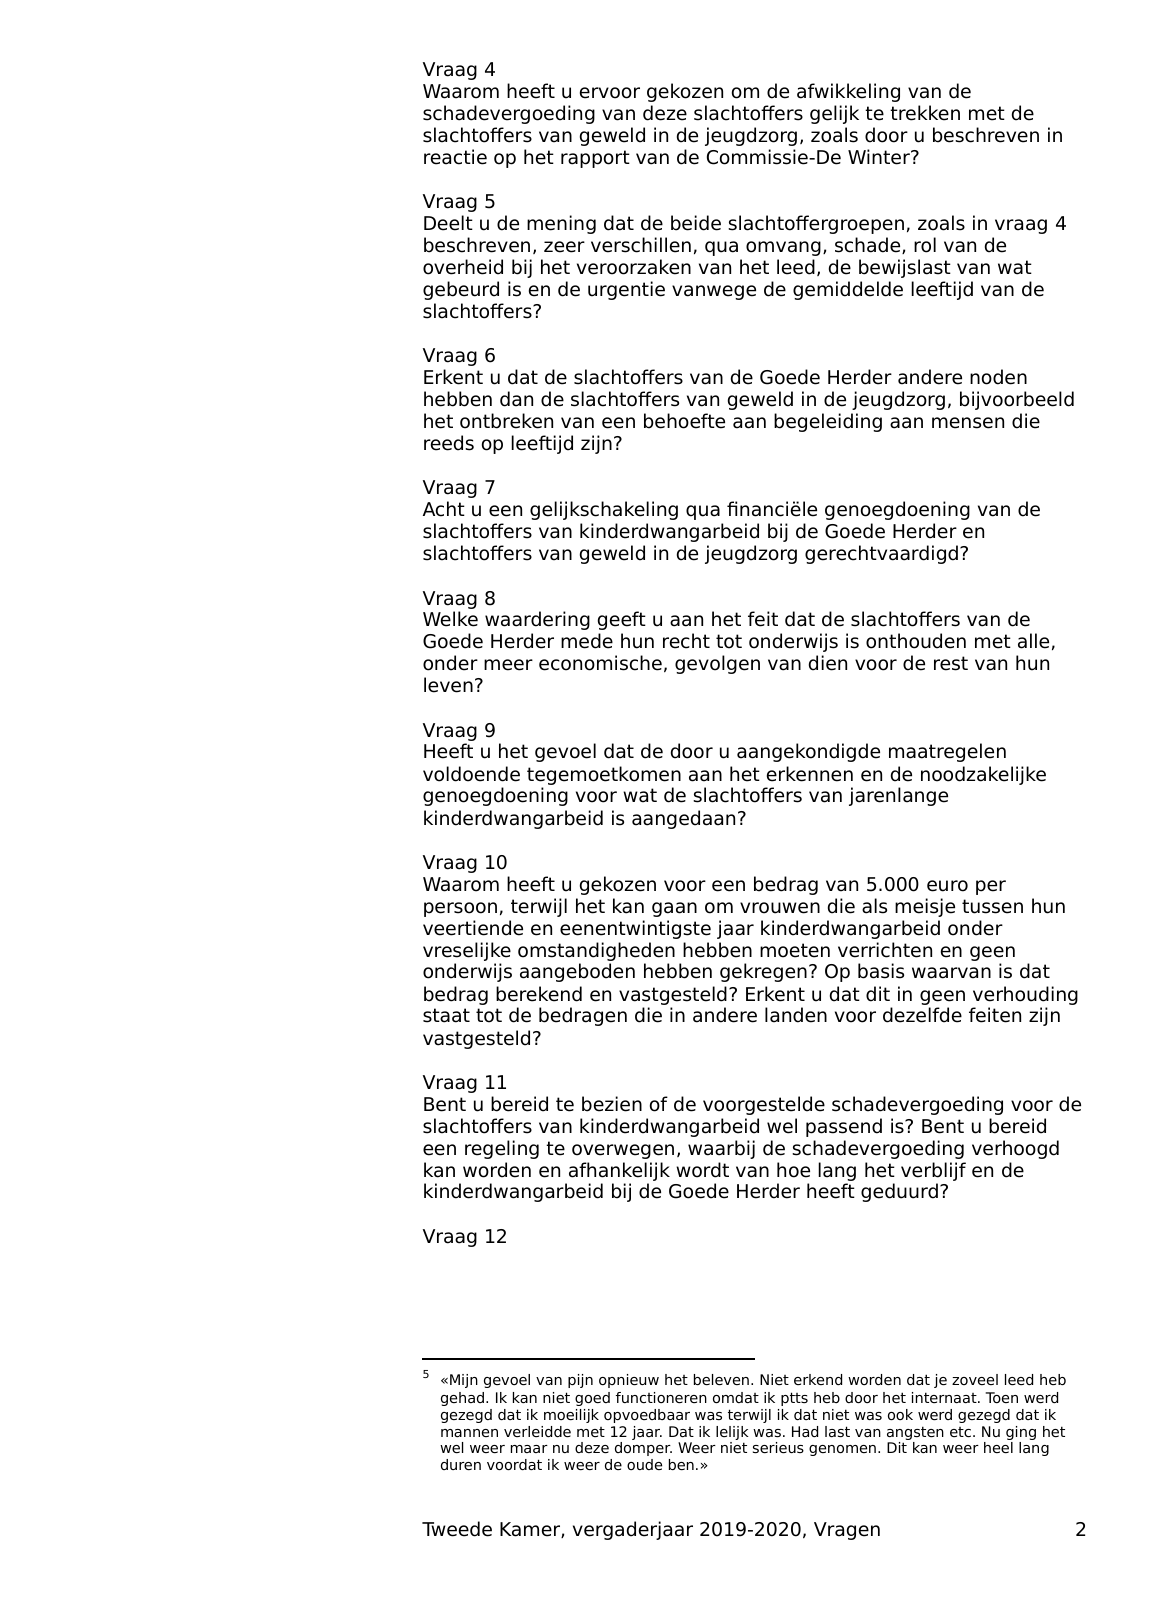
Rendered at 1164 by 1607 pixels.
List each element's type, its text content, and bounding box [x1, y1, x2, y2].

text Vraag 9 [422, 719, 1087, 741]
text Heeft u het gevoel dat de door u aangekondigde maatregelen voldoende tegemoetkomen aan het erkennen en de noodzakelijke genoegdoening voor wat de slachtoffers van jarenlange kinderdwangarbeid is aangedaan? [422, 741, 1087, 829]
text Vraag 8 [422, 587, 1087, 609]
text Vraag 11 [422, 1072, 1087, 1093]
text Acht u een gelijkschakeling qua financiële genoegdoening van de slachtoffers van kinderdwangarbeid bij de Goede Herder en slachtoffers van geweld in de jeugdzorg gerechtvaardigd? [422, 499, 1087, 565]
text Vraag 6 [422, 345, 1087, 367]
text Erkent u dat de slachtoffers van de Goede Herder andere noden hebben dan de slachtoffers van geweld in de jeugdzorg, bijvoorbeeld het ontbreken van een behoefte aan begeleiding aan mensen die reeds op leeftijd zijn? [422, 367, 1087, 455]
text Bent u bereid te bezien of de voorgestelde schadevergoeding voor de slachtoffers van kinderdwangarbeid wel passend is? Bent u bereid een regeling te overwegen, waarbij de schadevergoeding verhoogd kan worden en afhankelijk wordt van hoe lang het verblijf en de kinderdwangarbeid bij de Goede Herder heeft geduurd? [422, 1093, 1087, 1203]
text Vraag 12 [422, 1226, 1087, 1248]
text «Mijn gevoel van pijn opnieuw het beleven. Niet erkend worden dat je zoveel leed heb gehad. Ik kan niet goed functioneren omdat ik ptts heb door het internaat. Toen werd gezegd dat ik moeilijk opvoedbaar was terwijl ik dat niet was ook werd gezegd dat ik mannen verleidde met 12 jaar. Dat ik lelijk was. Had last van angsten etc. Nu ging het wel weer maar nu deze domper. Weer niet serieus genomen. Dit kan weer heel lang duren voordat ik weer de oude ben.» [422, 1368, 1087, 1474]
text Vraag 5 [422, 191, 1087, 213]
text Waarom heeft u ervoor gekozen om de afwikkeling van de schadevergoeding van deze slachtoffers gelijk te trekken met de slachtoffers van geweld in de jeugdzorg, zoals door u beschreven in reactie op het rapport van de Commissie-De Winter? [422, 81, 1087, 169]
text Vraag 4 [422, 59, 1087, 81]
text Vraag 7 [422, 477, 1087, 499]
text Welke waardering geeft u aan het feit dat de slachtoffers van de Goede Herder mede hun recht tot onderwijs is onthouden met alle, onder meer economische, gevolgen van dien voor de rest van hun leven? [422, 609, 1087, 697]
text Deelt u de mening dat de beide slachtoffergroepen, zoals in vraag 4 beschreven, zeer verschillen, qua omvang, schade, rol van de overheid bij het veroorzaken van het leed, de bewijslast van wat gebeurd is en de urgentie vanwege de gemiddelde leeftijd van de slachtoffers? [422, 213, 1087, 323]
text Waarom heeft u gekozen voor een bedrag van 5.000 euro per persoon, terwijl het kan gaan om vrouwen die als meisje tussen hun veertiende en eenentwintigste jaar kinderdwangarbeid onder vreselijke omstandigheden hebben moeten verrichten en geen onderwijs aangeboden hebben gekregen? Op basis waarvan is dat bedrag berekend en vastgesteld? Erkent u dat dit in geen verhouding staat tot de bedragen die in andere landen voor dezelfde feiten zijn vastgesteld? [422, 873, 1087, 1049]
text Vraag 10 [422, 852, 1087, 873]
